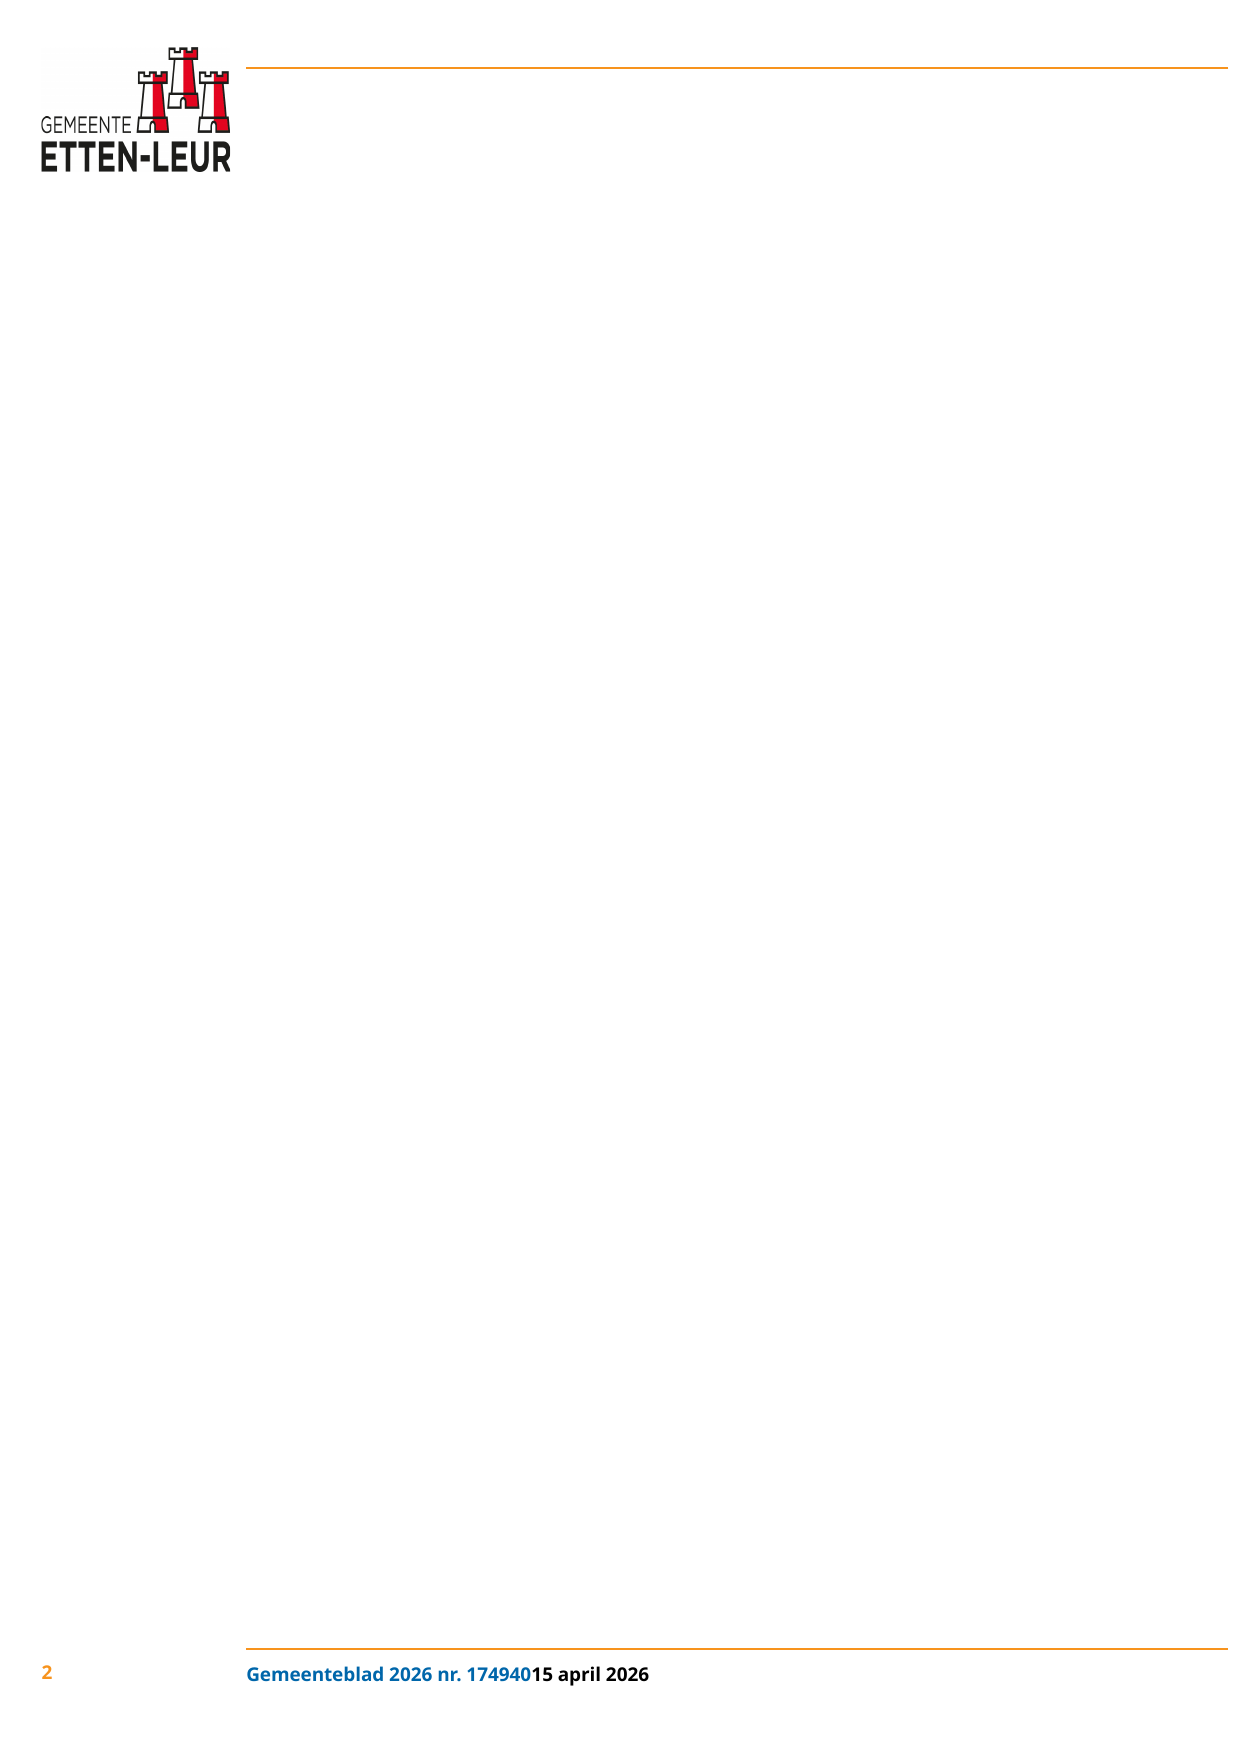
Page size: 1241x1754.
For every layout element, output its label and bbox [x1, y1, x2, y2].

picture [41, 47, 231, 172]
